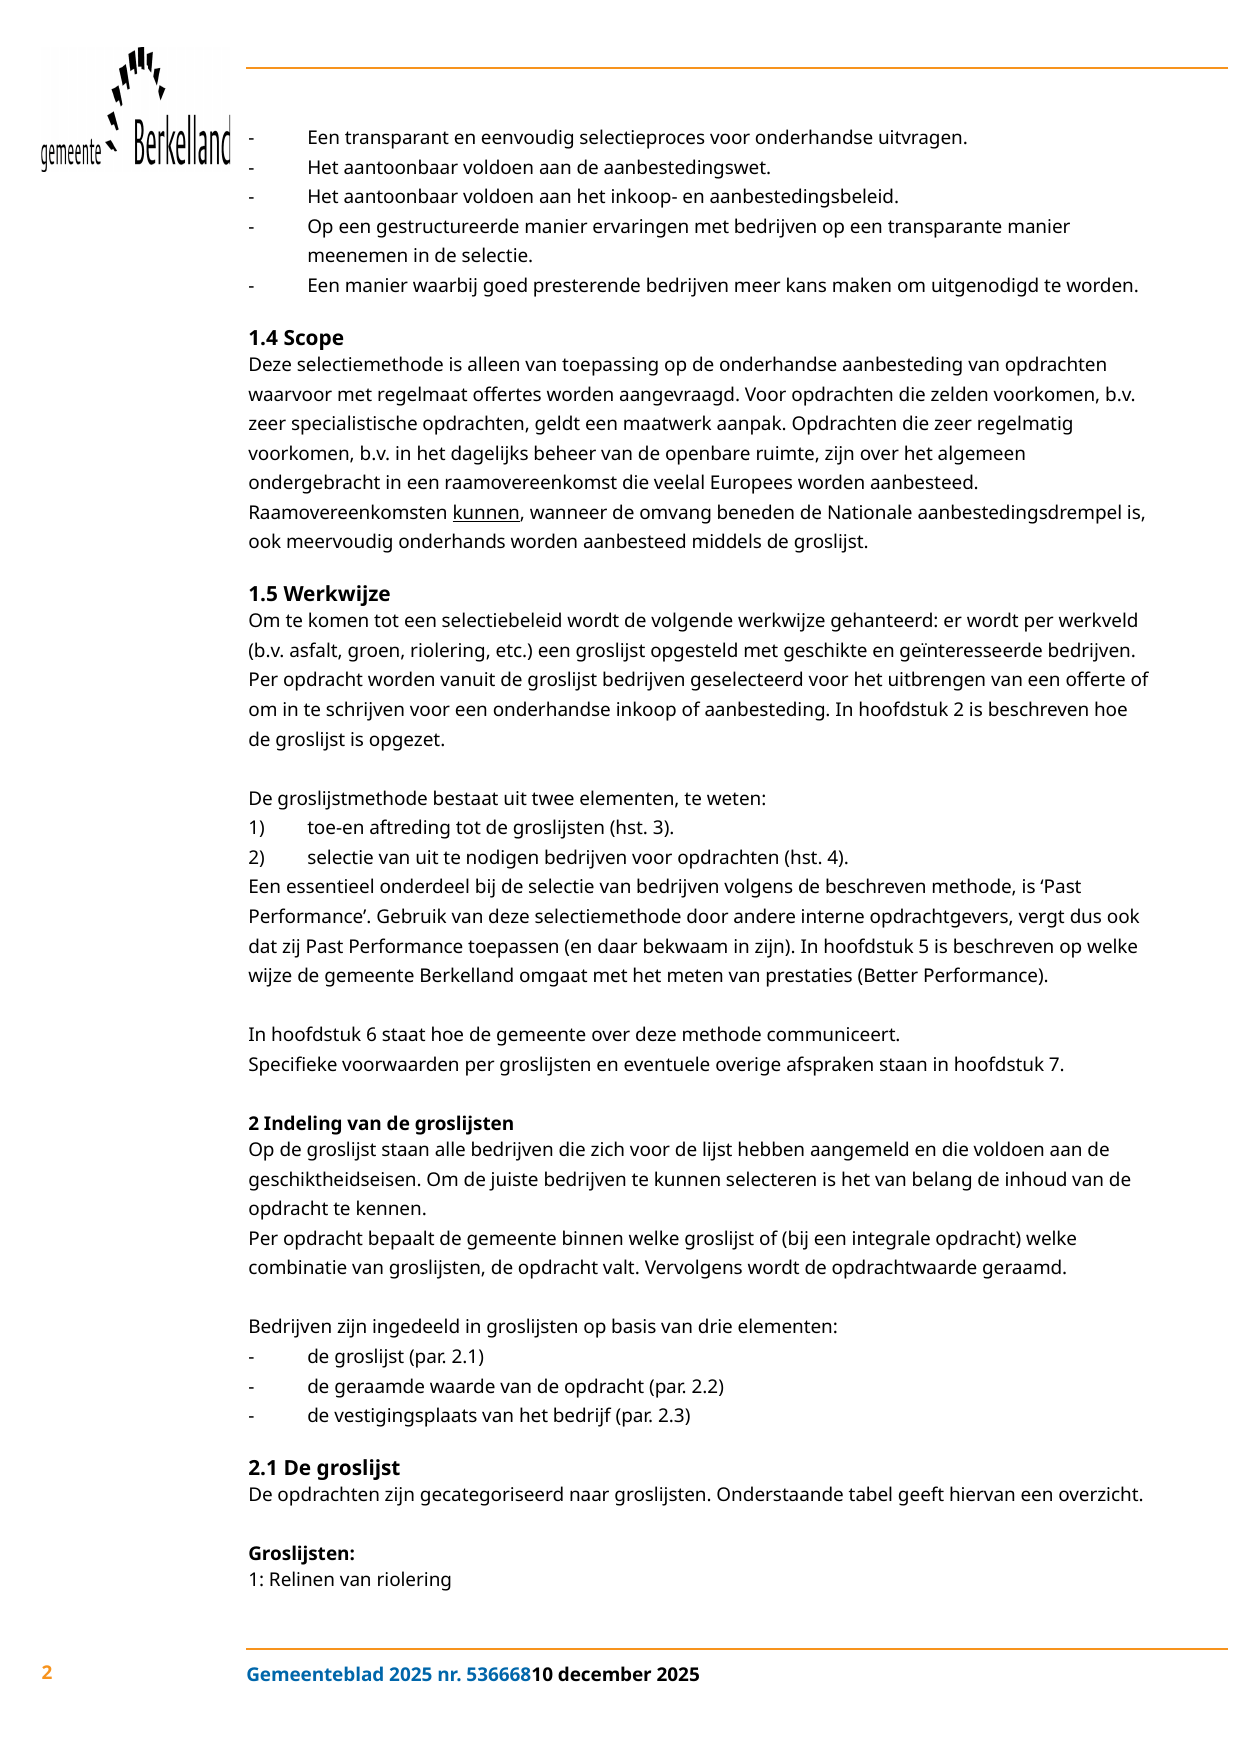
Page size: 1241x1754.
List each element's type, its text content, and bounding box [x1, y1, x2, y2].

text Een essentieel onderdeel bij de selectie van bedrijven volgens de beschreven methode, is ‘Past Performance’. Gebruik van deze selectiemethode door andere interne opdrachtgevers, vergt dus ook dat zij Past Performance toepassen (en daar bekwaam in zijn). In hoofdstuk 5 is beschreven op welke wijze de gemeente Berkelland omgaat met het meten van prestaties (Better Performance). [248, 874, 1152, 988]
list de groslijst (par. 2.1) [248, 1343, 1152, 1369]
text Per opdracht bepaalt de gemeente binnen welke groslijst of (bij een integrale opdracht) welke combinatie van groslijsten, de opdracht valt. Vervolgens wordt de opdrachtwaarde geraamd. [248, 1225, 1152, 1280]
list Een transparant en eenvoudig selectieproces voor onderhandse uitvragen. [248, 124, 1152, 150]
text Bedrijven zijn ingedeeld in groslijsten op basis van drie elementen: [248, 1314, 1152, 1339]
text 1.5 Werkwijze [248, 579, 1152, 607]
list toe-en aftreding tot de groslijsten (hst. 3). [248, 814, 1152, 840]
text Om te komen tot een selectiebeleid wordt de volgende werkwijze gehanteerd: er wordt per werkveld (b.v. asfalt, groen, riolering, etc.) een groslijst opgesteld met geschikte en geïnteresseerde bedrijven. Per opdracht worden vanuit de groslijst bedrijven geselecteerd voor het uitbrengen van een offerte of om in te schrijven voor een onderhandse inkoop of aanbesteding. In hoofdstuk 2 is beschreven hoe de groslijst is opgezet. [248, 607, 1152, 752]
text De groslijstmethode bestaat uit twee elementen, te weten: [248, 785, 1152, 811]
list Op een gestructureerde manier ervaringen met bedrijven op een transparante manier meenemen in de selectie. [248, 213, 1152, 268]
text Specifieke voorwaarden per groslijsten en eventuele overige afspraken staan in hoofdstuk 7. [248, 1051, 1152, 1077]
text Deze selectiemethode is alleen van toepassing op de onderhandse aanbesteding van opdrachten waarvoor met regelmaat offertes worden aangevraagd. Voor opdrachten die zelden voorkomen, b.v. zeer specialistische opdrachten, geldt een maatwerk aanpak. Opdrachten die zeer regelmatig voorkomen, b.v. in het dagelijks beheer van de openbare ruimte, zijn over het algemeen ondergebracht in een raamovereenkomst die veelal Europees worden aanbesteed. Raamovereenkomsten kunnen, wanneer de omvang beneden de Nationale aanbestedingsdrempel is, ook meervoudig onderhands worden aanbesteed middels de groslijst. [248, 351, 1152, 554]
text 2 Indeling van de groslijsten [248, 1110, 1152, 1136]
list Het aantoonbaar voldoen aan het inkoop- en aanbestedingsbeleid. [248, 183, 1152, 209]
text 2.1 De groslijst [248, 1453, 1152, 1481]
text In hoofdstuk 6 staat hoe de gemeente over deze methode communiceert. [248, 1022, 1152, 1047]
list de geraamde waarde van de opdracht (par. 2.2) [248, 1373, 1152, 1398]
list Het aantoonbaar voldoen aan de aanbestedingswet. [248, 154, 1152, 180]
text Op de groslijst staan alle bedrijven die zich voor de lijst hebben aangemeld en die voldoen aan de geschiktheidseisen. Om de juiste bedrijven te kunnen selecteren is het van belang de inhoud van de opdracht te kennen. [248, 1136, 1152, 1221]
table_header Groslijsten: [248, 1541, 1152, 1566]
list de vestigingsplaats van het bedrijf (par. 2.3) [248, 1402, 1152, 1428]
text 1.4 Scope [248, 323, 1152, 351]
list Een manier waarbij goed presterende bedrijven meer kans maken om uitgenodigd te worden. [248, 272, 1152, 298]
list selectie van uit te nodigen bedrijven voor opdrachten (hst. 4). [248, 844, 1152, 870]
table_cell 1: Relinen van riolering [248, 1566, 1152, 1592]
picture [41, 47, 231, 172]
text De opdrachten zijn gecategoriseerd naar groslijsten. Onderstaande tabel geeft hiervan een overzicht. [248, 1481, 1152, 1507]
